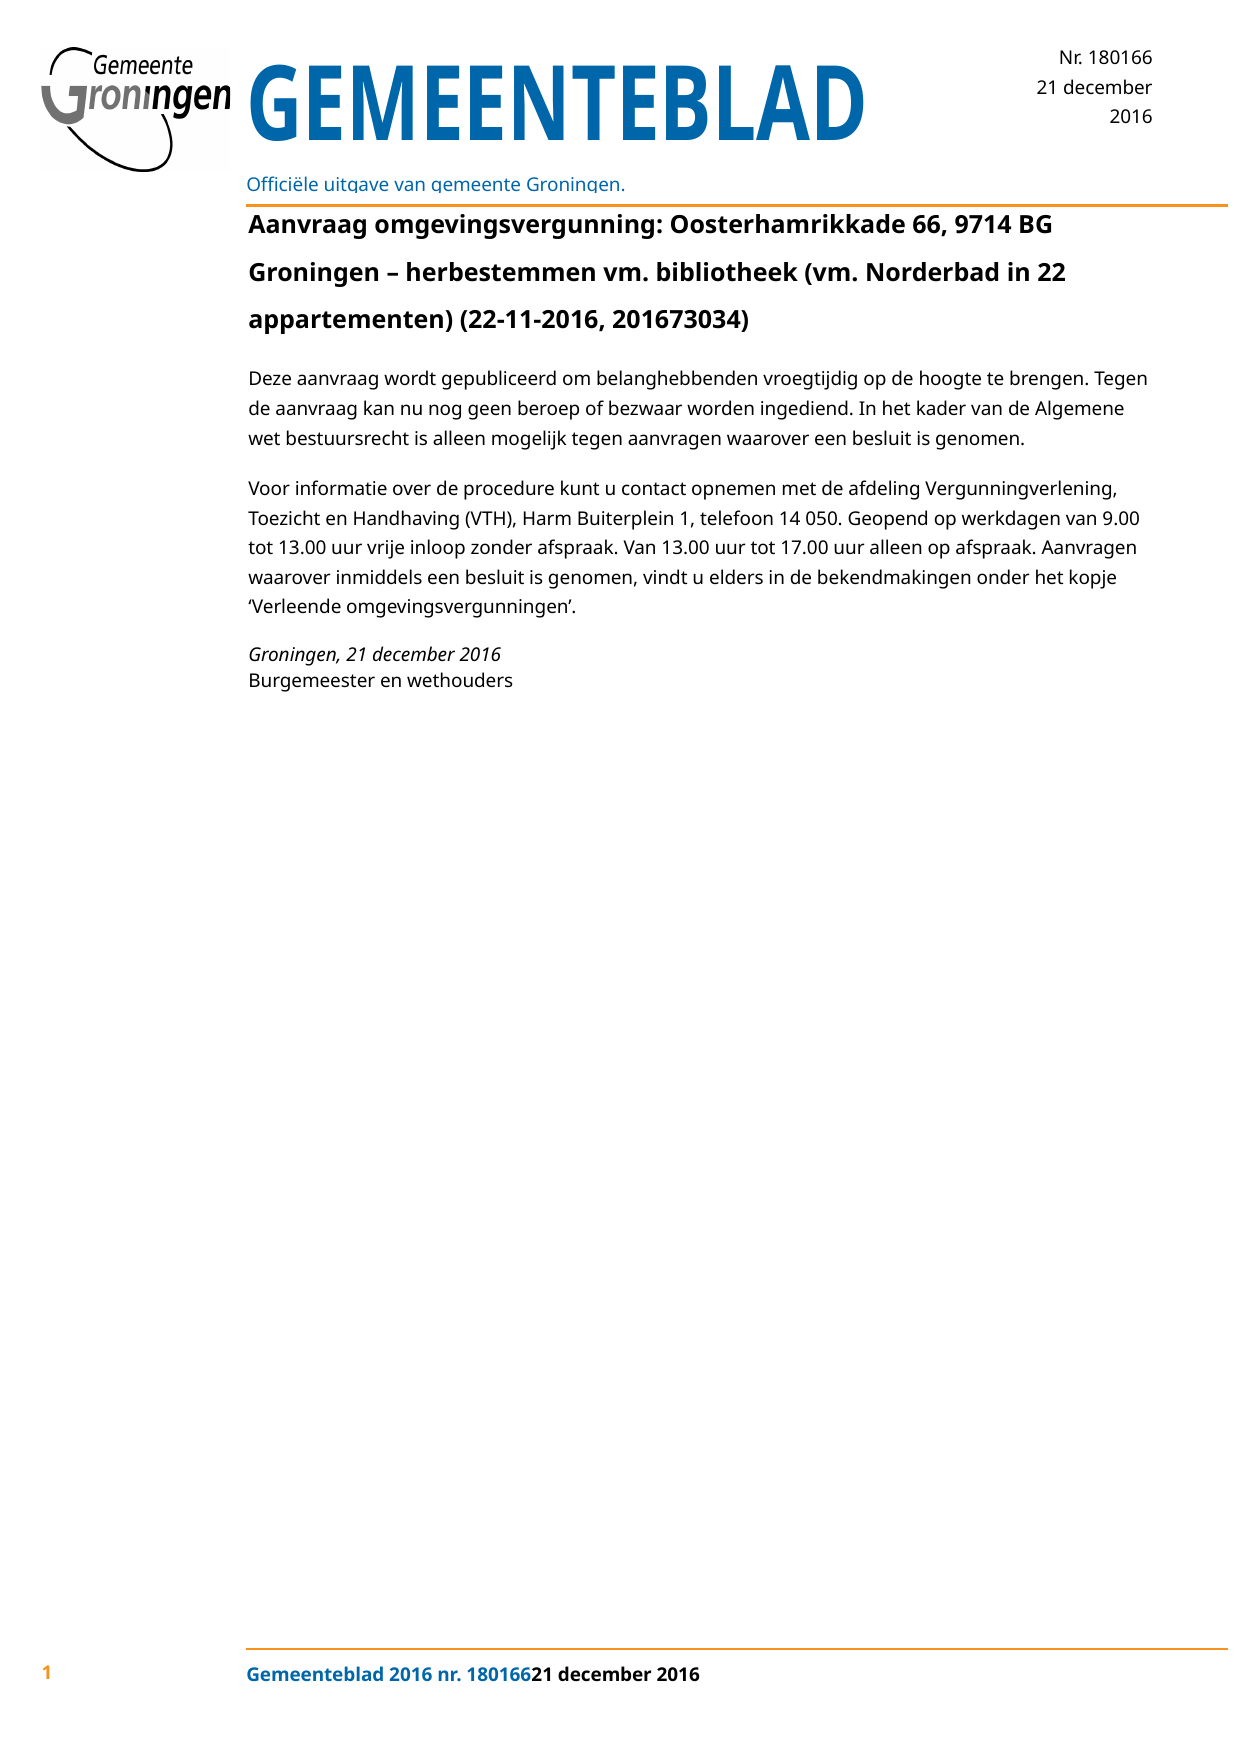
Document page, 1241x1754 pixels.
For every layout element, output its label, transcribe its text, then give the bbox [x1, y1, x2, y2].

picture [41, 47, 231, 172]
text Burgemeester en wethouders [248, 667, 1152, 693]
text Deze aanvraag wordt gepubliceerd om belanghebbenden vroegtijdig op de hoogte te brengen. Tegen de aanvraag kan nu nog geen beroep of bezwaar worden ingediend. In het kader van de Algemene wet bestuursrecht is alleen mogelijk tegen aanvragen waarover een besluit is genomen. [248, 366, 1152, 450]
text Groningen, 21 december 2016 [248, 641, 1152, 667]
text Aanvraag omgevingsvergunning: Oosterhamrikkade 66, 9714 BG Groningen – herbestemmen vm. bibliotheek (vm. Norderbad in 22 appartementen) (22-11-2016, 201673034) [248, 207, 1152, 336]
text Voor informatie over de procedure kunt u contact opnemen met de afdeling Vergunningverlening, Toezicht en Handhaving (VTH), Harm Buiterplein 1, telefoon 14 050. Geopend op werkdagen van 9.00 tot 13.00 uur vrije inloop zonder afspraak. Van 13.00 uur tot 17.00 uur alleen op afspraak. Aanvragen waarover inmiddels een besluit is genomen, vindt u elders in de bekendmakingen onder het kopje ‘Verleende omgevingsvergunningen’. [248, 475, 1152, 619]
